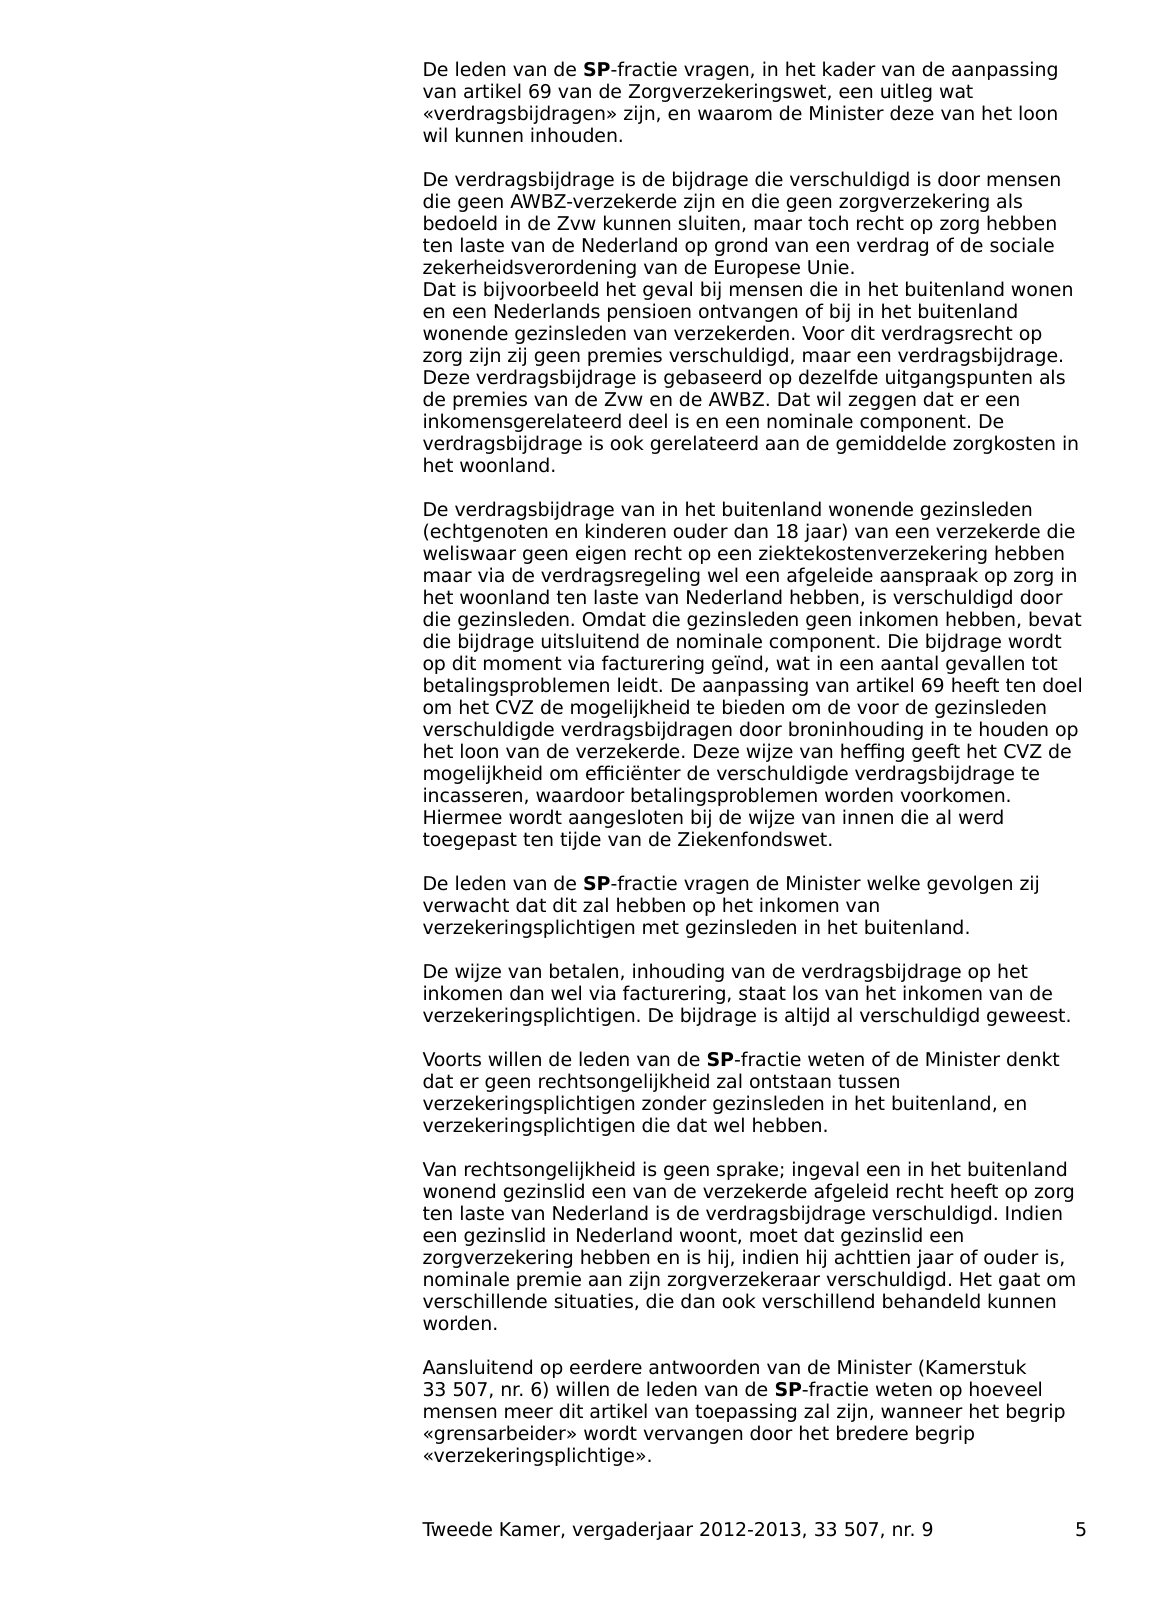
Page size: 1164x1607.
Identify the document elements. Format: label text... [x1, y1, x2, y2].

text Voorts willen de leden van de SP-fractie weten of de Minister denkt dat er geen rechtsongelijkheid zal ontstaan tussen verzekeringsplichtigen zonder gezinsleden in het buitenland, en verzekeringsplichtigen die dat wel hebben. [422, 1049, 1087, 1137]
text Dat is bijvoorbeeld het geval bij mensen die in het buitenland wonen en een Nederlands pensioen ontvangen of bij in het buitenland wonende gezinsleden van verzekerden. Voor dit verdragsrecht op zorg zijn zij geen premies verschuldigd, maar een verdragsbijdrage. [422, 279, 1087, 367]
text De verdragsbijdrage van in het buitenland wonende gezinsleden (echtgenoten en kinderen ouder dan 18 jaar) van een verzekerde die weliswaar geen eigen recht op een ziektekostenverzekering hebben maar via de verdragsregeling wel een afgeleide aanspraak op zorg in het woonland ten laste van Nederland hebben, is verschuldigd door die gezinsleden. Omdat die gezinsleden geen inkomen hebben, bevat die bijdrage uitsluitend de nominale component. Die bijdrage wordt op dit moment via facturering geïnd, wat in een aantal gevallen tot betalingsproblemen leidt. De aanpassing van artikel 69 heeft ten doel om het CVZ de mogelijkheid te bieden om de voor de gezinsleden verschuldigde verdragsbijdragen door broninhouding in te houden op het loon van de verzekerde. Deze wijze van heffing geeft het CVZ de mogelijkheid om efficiënter de verschuldigde verdragsbijdrage te incasseren, waardoor betalingsproblemen worden voorkomen. Hiermee wordt aangesloten bij de wijze van innen die al werd toegepast ten tijde van de Ziekenfondswet. [422, 499, 1087, 851]
text Aansluitend op eerdere antwoorden van de Minister (Kamerstuk 33 507, nr. 6) willen de leden van de SP-fractie weten op hoeveel mensen meer dit artikel van toepassing zal zijn, wanneer het begrip «grensarbeider» wordt vervangen door het bredere begrip «verzekeringsplichtige». [422, 1357, 1087, 1467]
text Deze verdragsbijdrage is gebaseerd op dezelfde uitgangspunten als de premies van de Zvw en de AWBZ. Dat wil zeggen dat er een inkomensgerelateerd deel is en een nominale component. De verdragsbijdrage is ook gerelateerd aan de gemiddelde zorgkosten in het woonland. [422, 367, 1087, 477]
text Van rechtsongelijkheid is geen sprake; ingeval een in het buitenland wonend gezinslid een van de verzekerde afgeleid recht heeft op zorg ten laste van Nederland is de verdragsbijdrage verschuldigd. Indien een gezinslid in Nederland woont, moet dat gezinslid een zorgverzekering hebben en is hij, indien hij achttien jaar of ouder is, nominale premie aan zijn zorgverzekeraar verschuldigd. Het gaat om verschillende situaties, die dan ook verschillend behandeld kunnen worden. [422, 1159, 1087, 1335]
text De verdragsbijdrage is de bijdrage die verschuldigd is door mensen die geen AWBZ-verzekerde zijn en die geen zorgverzekering als bedoeld in de Zvw kunnen sluiten, maar toch recht op zorg hebben ten laste van de Nederland op grond van een verdrag of de sociale zekerheidsverordening van de Europese Unie. [422, 169, 1087, 279]
text De wijze van betalen, inhouding van de verdragsbijdrage op het inkomen dan wel via facturering, staat los van het inkomen van de verzekeringsplichtigen. De bijdrage is altijd al verschuldigd geweest. [422, 961, 1087, 1027]
text De leden van de SP-fractie vragen, in het kader van de aanpassing van artikel 69 van de Zorgverzekeringswet, een uitleg wat «verdragsbijdragen» zijn, en waarom de Minister deze van het loon wil kunnen inhouden. [422, 59, 1087, 147]
text De leden van de SP-fractie vragen de Minister welke gevolgen zij verwacht dat dit zal hebben op het inkomen van verzekeringsplichtigen met gezinsleden in het buitenland. [422, 873, 1087, 939]
